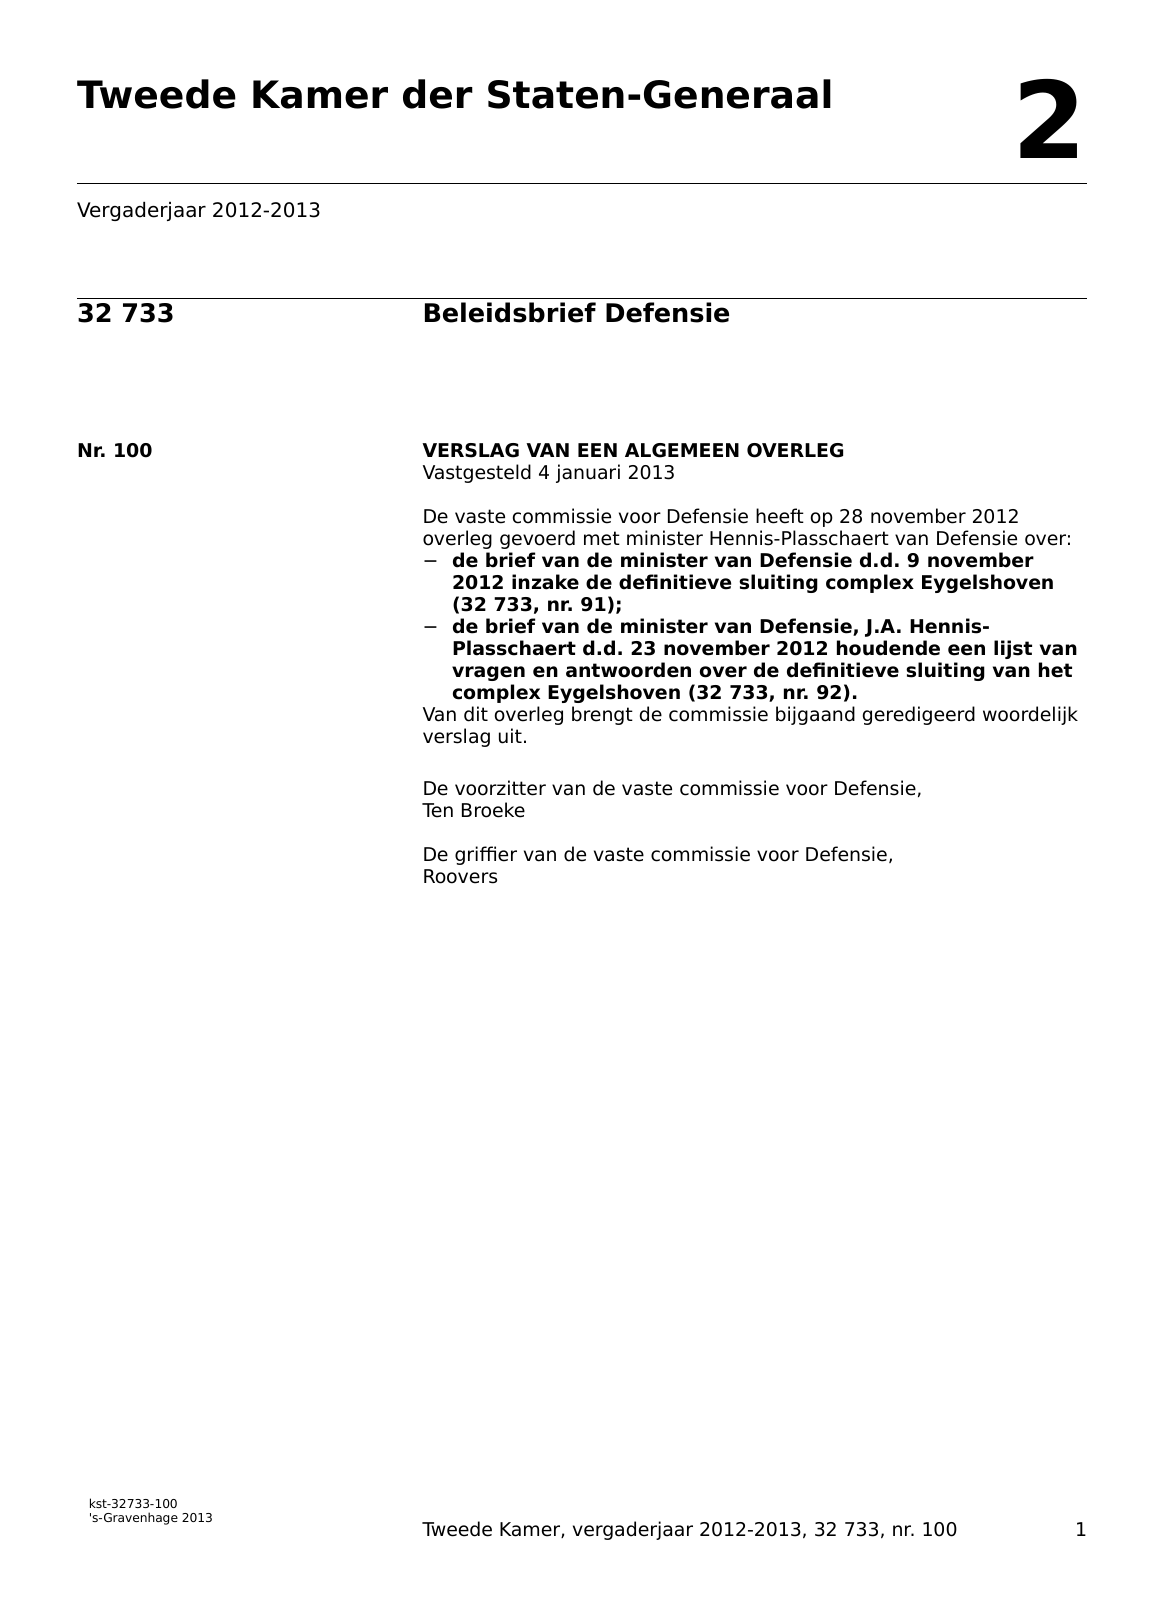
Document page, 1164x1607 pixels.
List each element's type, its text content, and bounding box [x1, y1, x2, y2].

text − de brief van de minister van Defensie, J.A. Hennis-Plasschaert d.d. 23 november 2012 houdende een lijst van vragen en antwoorden over de definitieve sluiting van het complex Eygelshoven (32 733, nr. 92). [422, 616, 1087, 704]
table_header 2 [886, 59, 1087, 183]
text 's-Gravenhage 2013 [88, 1511, 323, 1525]
table_cell Vergaderjaar 2012-2013 [77, 184, 1087, 298]
text kst-32733-100 [88, 1497, 323, 1511]
text Van dit overleg brengt de commissie bijgaand geredigeerd woordelijk verslag uit. [422, 704, 1087, 748]
table_header Tweede Kamer der Staten-Generaal [77, 59, 886, 183]
text Vastgesteld 4 januari 2013 [422, 462, 1087, 484]
subtitle 32 733 Beleidsbrief Defensie [77, 299, 1087, 329]
text − de brief van de minister van Defensie d.d. 9 november 2012 inzake de definitieve sluiting complex Eygelshoven (32 733, nr. 91); [422, 550, 1087, 616]
text De griffier van de vaste commissie voor Defensie, Roovers [422, 844, 1087, 888]
subtitle Nr. 100 VERSLAG VAN EEN ALGEMEEN OVERLEG [77, 440, 1087, 462]
text De voorzitter van de vaste commissie voor Defensie, Ten Broeke [422, 778, 1087, 822]
text De vaste commissie voor Defensie heeft op 28 november 2012 overleg gevoerd met minister Hennis-Plasschaert van Defensie over: [422, 506, 1087, 550]
